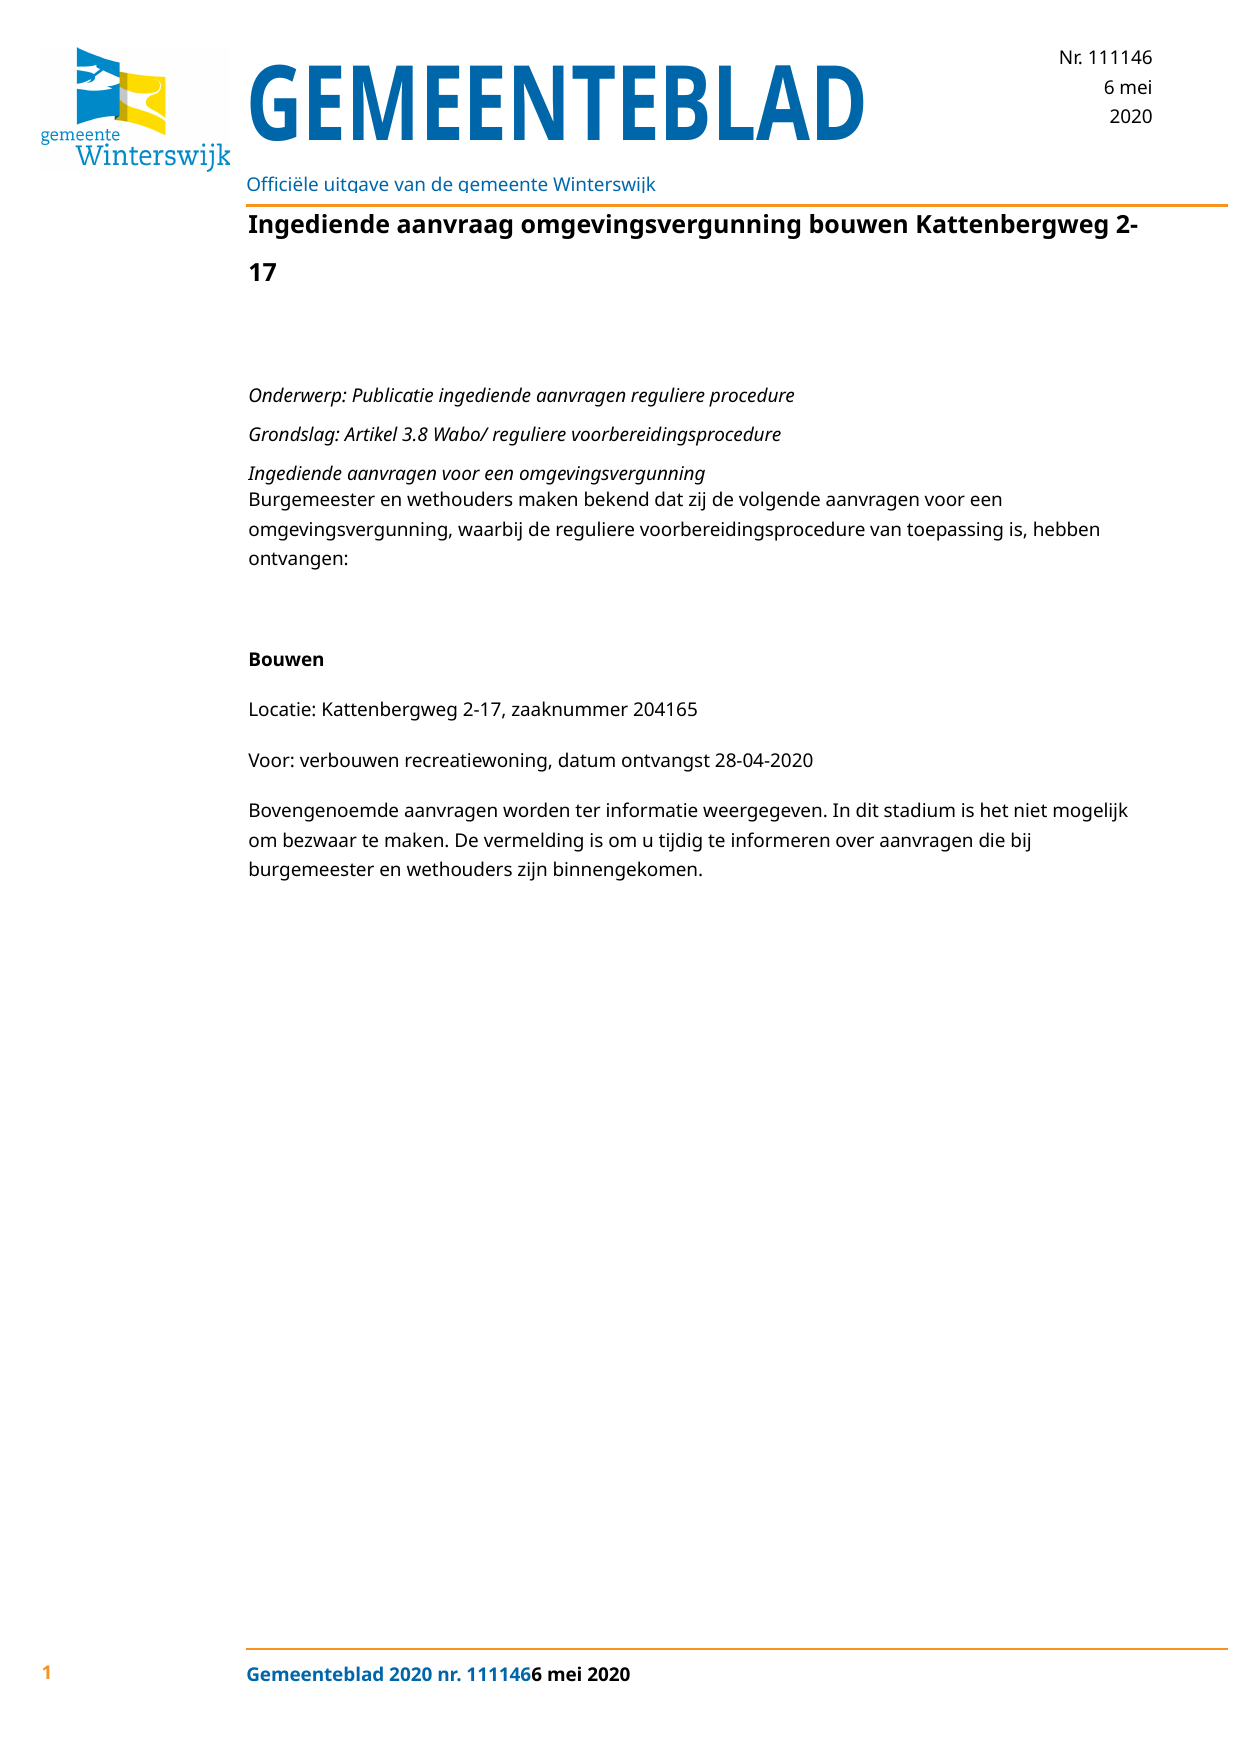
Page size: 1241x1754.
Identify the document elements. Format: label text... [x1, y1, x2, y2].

text Onderwerp: Publicatie ingediende aanvragen reguliere procedure [248, 382, 1152, 408]
text Burgemeester en wethouders maken bekend dat zij de volgende aanvragen voor een omgevingsvergunning, waarbij de reguliere voorbereidingsprocedure van toepassing is, hebben ontvangen: [248, 486, 1152, 571]
text Locatie: Kattenbergweg 2-17, zaaknummer 204165 [248, 697, 1152, 722]
picture [225, 153, 231, 162]
text Grondslag: Artikel 3.8 Wabo/ reguliere voorbereidingsprocedure [248, 421, 1152, 447]
text Ingediende aanvraag omgevingsvergunning bouwen Kattenbergweg 2-17 [248, 207, 1152, 288]
picture [41, 47, 231, 172]
text Voor: verbouwen recreatiewoning, datum ontvangst 28-04-2020 [248, 747, 1152, 773]
text Ingediende aanvragen voor een omgevingsvergunning [248, 460, 1152, 486]
text Bovengenoemde aanvragen worden ter informatie weergegeven. In dit stadium is het niet mogelijk om bezwaar te maken. De vermelding is om u tijdig te informeren over aanvragen die bij burgemeester en wethouders zijn binnengekomen. [248, 797, 1152, 882]
text Bouwen [248, 646, 1152, 672]
